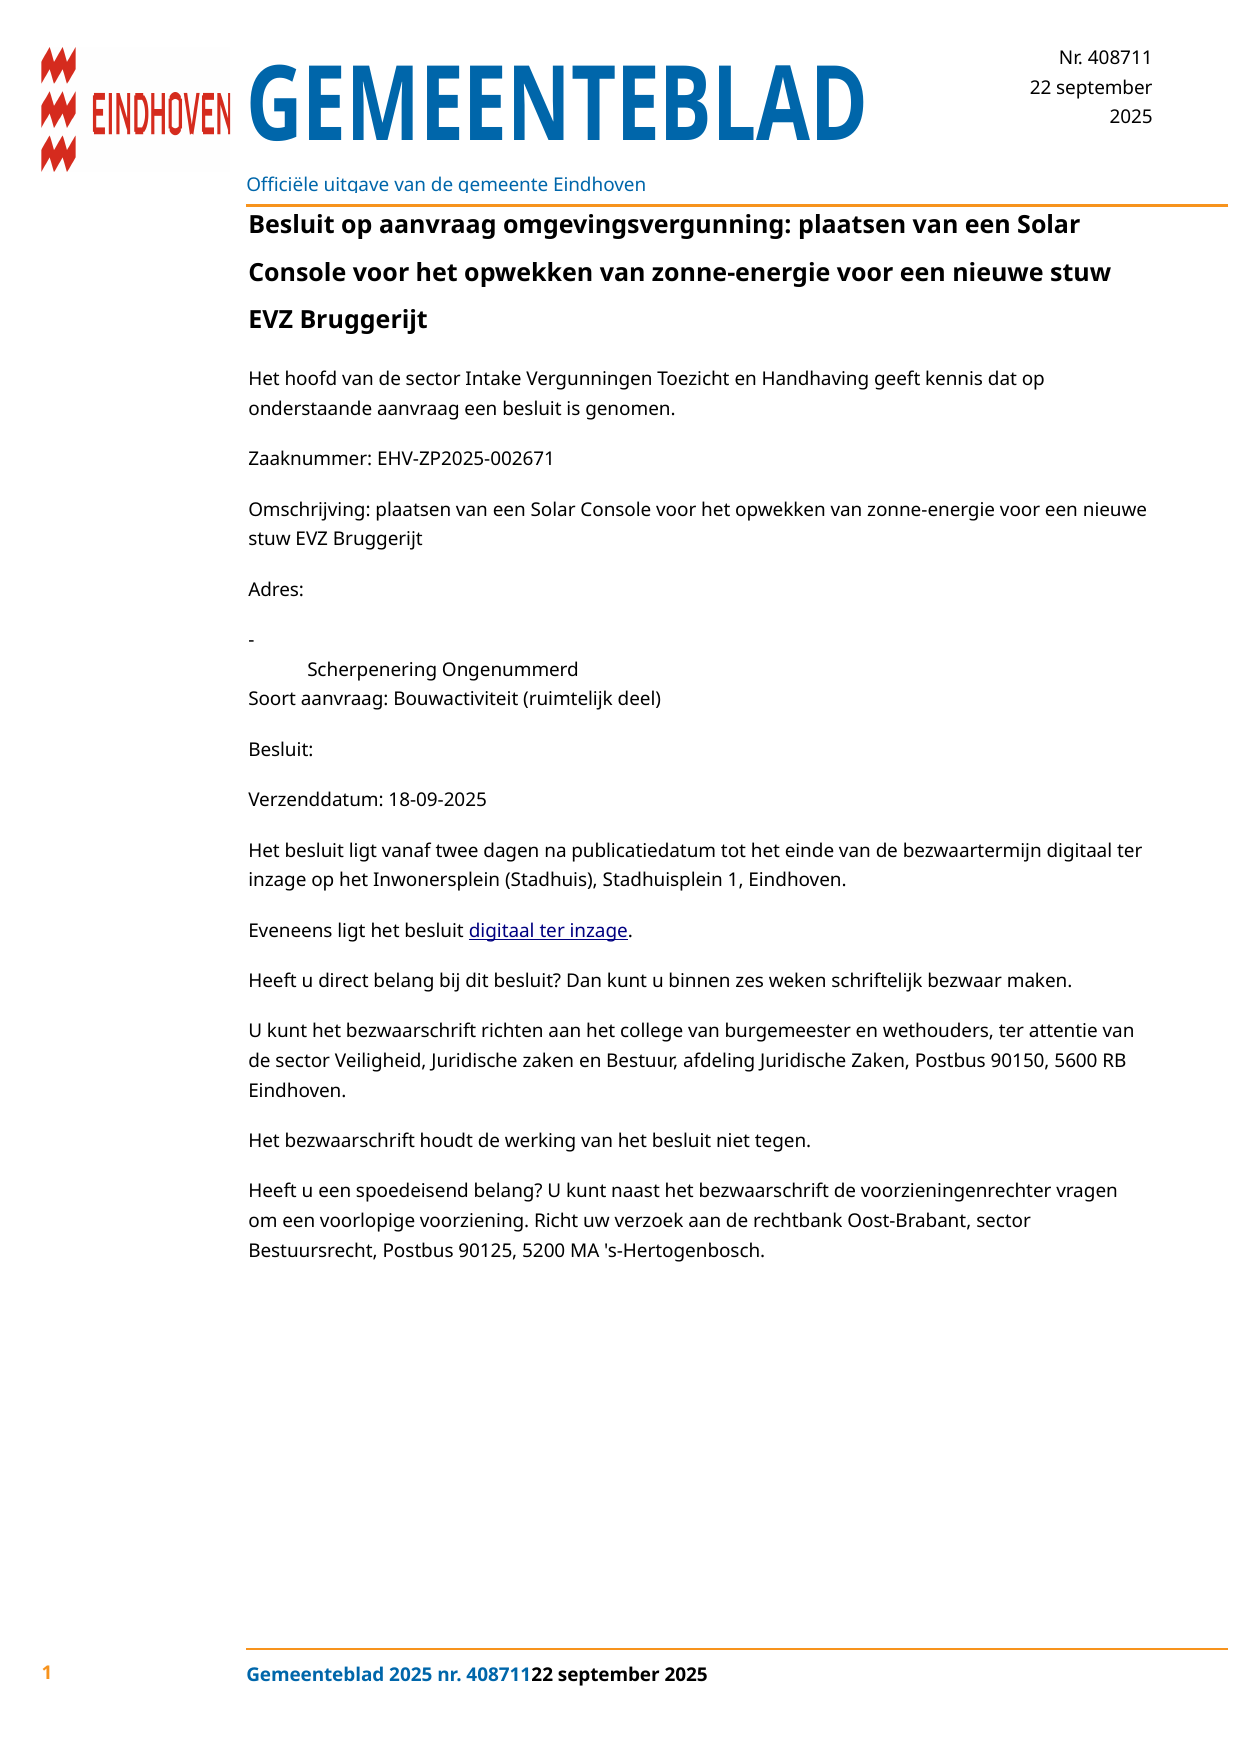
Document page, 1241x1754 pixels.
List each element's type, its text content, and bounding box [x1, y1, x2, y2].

text Besluit: [248, 736, 1152, 762]
text Het besluit ligt vanaf twee dagen na publicatiedatum tot het einde van de bezwaartermijn digitaal ter inzage op het Inwonersplein (Stadhuis), Stadhuisplein 1, Eindhoven. [248, 837, 1152, 892]
text Eveneens ligt het besluit digitaal ter inzage. [248, 917, 1152, 942]
text U kunt het bezwaarschrift richten aan het college van burgemeester en wethouders, ter attentie van de sector Veiligheid, Juridische zaken en Bestuur, afdeling Juridische Zaken, Postbus 90150, 5600 RB Eindhoven. [248, 1018, 1152, 1102]
text Verzenddatum: 18-09-2025 [248, 786, 1152, 812]
list Scherpenering Ongenummerd [248, 656, 1152, 682]
text Zaaknummer: EHV-ZP2025-002671 [248, 446, 1152, 471]
text Soort aanvraag: Bouwactiviteit (ruimtelijk deel) [248, 686, 1152, 711]
text Het hoofd van de sector Intake Vergunningen Toezicht en Handhaving geeft kennis dat op onderstaande aanvraag een besluit is genomen. [248, 366, 1152, 421]
text Heeft u direct belang bij dit besluit? Dan kunt u binnen zes weken schriftelijk bezwaar maken. [248, 967, 1152, 993]
picture [41, 47, 231, 172]
text Besluit op aanvraag omgevingsvergunning: plaatsen van een Solar Console voor het opwekken van zonne-energie voor een nieuwe stuw EVZ Bruggerijt [248, 207, 1152, 336]
text Heeft u een spoedeisend belang? U kunt naast het bezwaarschrift de voorzieningenrechter vragen om een voorlopige voorziening. Richt uw verzoek aan de rechtbank Oost-Brabant, sector Bestuursrecht, Postbus 90125, 5200 MA 's-Hertogenbosch. [248, 1178, 1152, 1262]
text Omschrijving: plaatsen van een Solar Console voor het opwekken van zonne-energie voor een nieuwe stuw EVZ Bruggerijt [248, 496, 1152, 551]
text Het bezwaarschrift houdt de werking van het besluit niet tegen. [248, 1127, 1152, 1153]
text Adres: [248, 576, 1152, 602]
